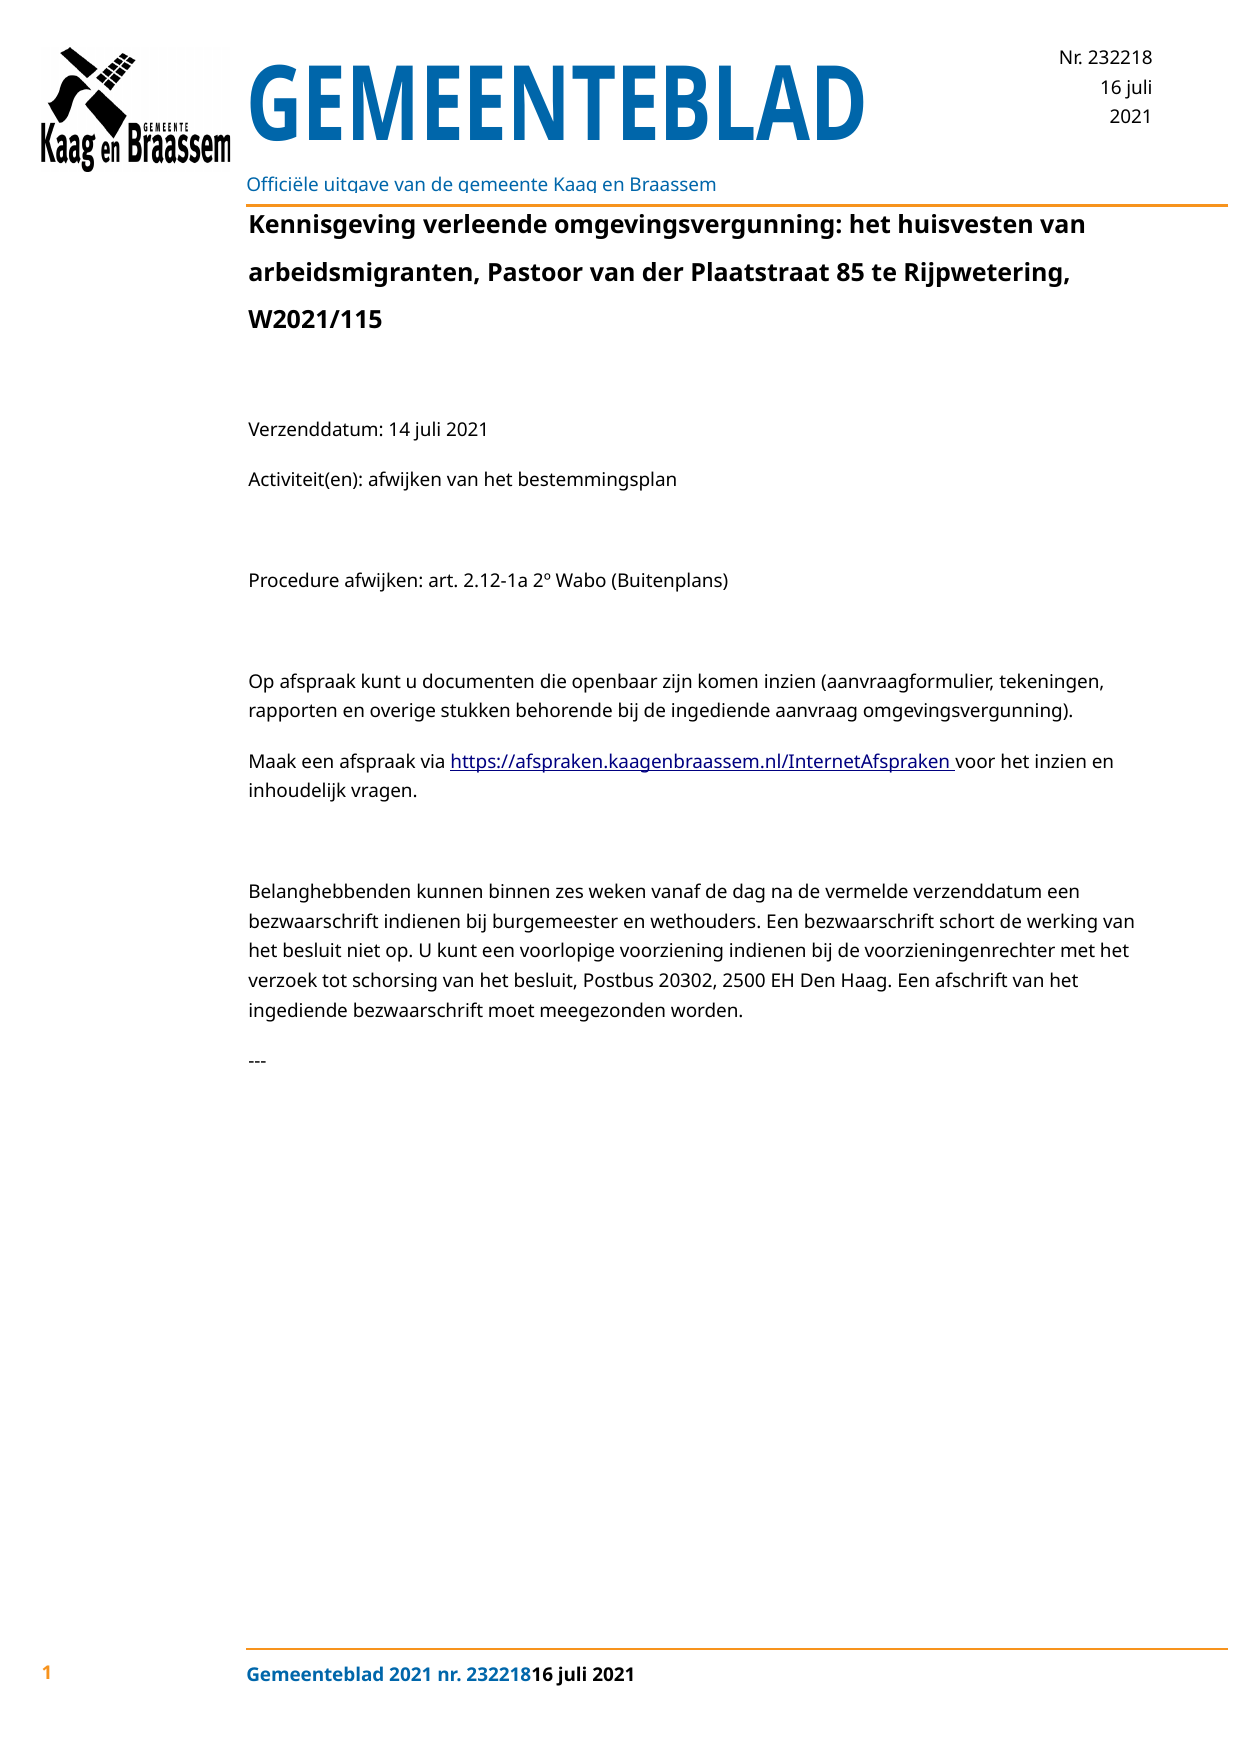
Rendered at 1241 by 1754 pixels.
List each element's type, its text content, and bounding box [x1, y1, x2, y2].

text Activiteit(en): afwijken van het bestemmingsplan [248, 466, 1152, 492]
text --- [248, 1047, 1152, 1073]
text Procedure afwijken: art. 2.12-1a 2º Wabo (Buitenplans) [248, 567, 1152, 593]
text Maak een afspraak via https://afspraken.kaagenbraassem.nl/InternetAfspraken voor het inzien en inhoudelijk vragen. [248, 748, 1152, 803]
picture [41, 47, 231, 172]
text Verzenddatum: 14 juli 2021 [248, 416, 1152, 442]
text Op afspraak kunt u documenten die openbaar zijn komen inzien (aanvraagformulier, tekeningen, rapporten en overige stukken behorende bij de ingediende aanvraag omgevingsvergunning). [248, 668, 1152, 723]
text Belanghebbenden kunnen binnen zes weken vanaf de dag na de vermelde verzenddatum een bezwaarschrift indienen bij burgemeester en wethouders. Een bezwaarschrift schort de werking van het besluit niet op. U kunt een voorlopige voorziening indienen bij de voorzieningenrechter met het verzoek tot schorsing van het besluit, Postbus 20302, 2500 EH Den Haag. Een afschrift van het ingediende bezwaarschrift moet meegezonden worden. [248, 878, 1152, 1022]
text Kennisgeving verleende omgevingsvergunning: het huisvesten van arbeidsmigranten, Pastoor van der Plaatstraat 85 te Rijpwetering, W2021/115 [248, 207, 1152, 336]
